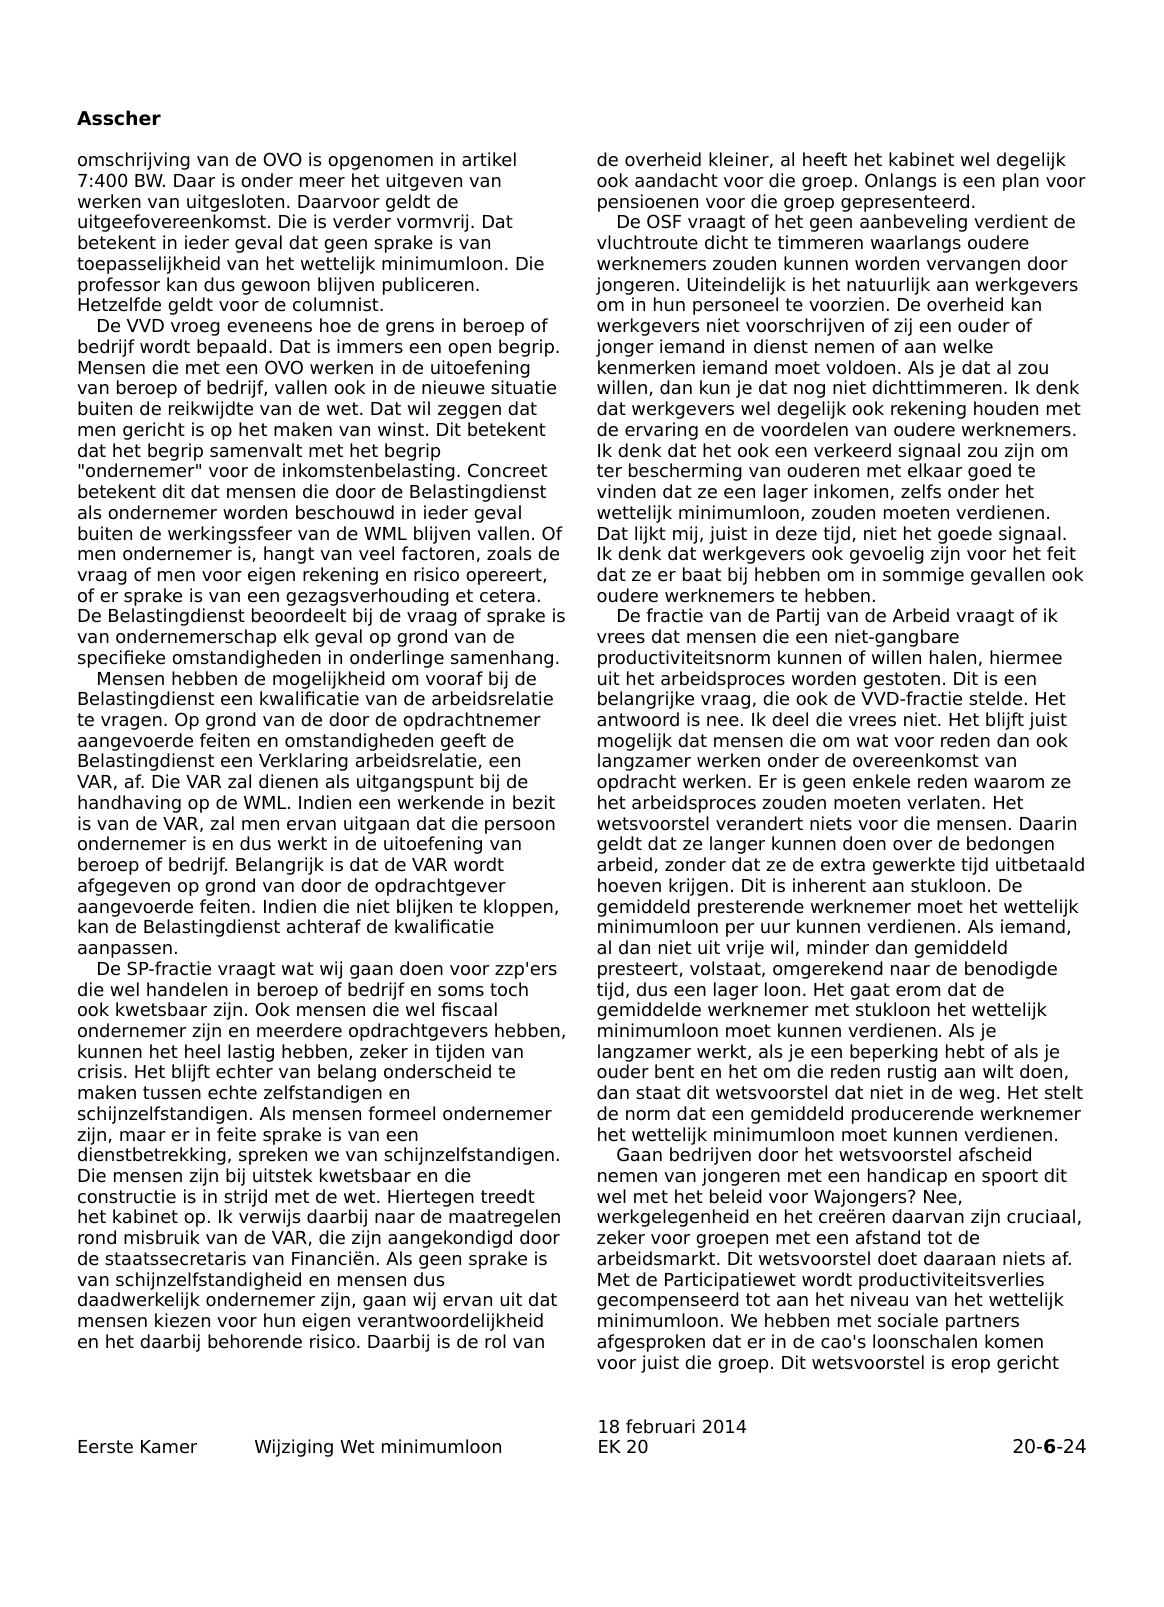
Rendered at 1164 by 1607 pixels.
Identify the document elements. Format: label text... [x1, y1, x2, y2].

text De SP-fractie vraagt wat wij gaan doen voor zzp'ers die wel handelen in beroep of bedrijf en soms toch ook kwetsbaar zijn. Ook mensen die wel fiscaal ondernemer zijn en meerdere opdrachtgevers hebben, kunnen het heel lastig hebben, zeker in tijden van crisis. Het blijft echter van belang onderscheid te maken tussen echte zelfstandigen en schijnzelfstandigen. Als mensen formeel ondernemer zijn, maar er in feite sprake is van een dienstbetrekking, spreken we van schijnzelfstandigen. Die mensen zijn bij uitstek kwetsbaar en die constructie is in strijd met de wet. Hiertegen treedt het kabinet op. Ik verwijs daarbij naar de maatregelen rond misbruik van de VAR, die zijn aangekondigd door de staatssecretaris van Financiën. Als geen sprake is van schijnzelfstandigheid en mensen dus daadwerkelijk ondernemer zijn, gaan wij ervan uit dat mensen kiezen voor hun eigen verantwoordelijkheid en het daarbij behorende risico. Daarbij is de rol van [77, 959, 567, 1352]
text De VVD vroeg eveneens hoe de grens in beroep of bedrijf wordt bepaald. Dat is immers een open begrip. Mensen die met een OVO werken in de uitoefening van beroep of bedrijf, vallen ook in de nieuwe situatie buiten de reikwijdte van de wet. Dat wil zeggen dat men gericht is op het maken van winst. Dit betekent dat het begrip samenvalt met het begrip "ondernemer" voor de inkomstenbelasting. Concreet betekent dit dat mensen die door de Belastingdienst als ondernemer worden beschouwd in ieder geval buiten de werkingssfeer van de WML blijven vallen. Of men ondernemer is, hangt van veel factoren, zoals de vraag of men voor eigen rekening en risico opereert, of er sprake is van een gezagsverhouding et cetera. De Belastingdienst beoordeelt bij de vraag of sprake is van ondernemerschap elk geval op grond van de specifieke omstandigheden in onderlinge samenhang. [77, 316, 567, 668]
text De OSF vraagt of het geen aanbeveling verdient de vluchtroute dicht te timmeren waarlangs oudere werknemers zouden kunnen worden vervangen door jongeren. Uiteindelijk is het natuurlijk aan werkgevers om in hun personeel te voorzien. De overheid kan werkgevers niet voorschrijven of zij een ouder of jonger iemand in dienst nemen of aan welke kenmerken iemand moet voldoen. Als je dat al zou willen, dan kun je dat nog niet dichttimmeren. Ik denk dat werkgevers wel degelijk ook rekening houden met de ervaring en de voordelen van oudere werknemers. Ik denk dat het ook een verkeerd signaal zou zijn om ter bescherming van ouderen met elkaar goed te vinden dat ze een lager inkomen, zelfs onder het wettelijk minimumloon, zouden moeten verdienen. Dat lijkt mij, juist in deze tijd, niet het goede signaal. Ik denk dat werkgevers ook gevoelig zijn voor het feit dat ze er baat bij hebben om in sommige gevallen ook oudere werknemers te hebben. [596, 212, 1087, 606]
text omschrijving van de OVO is opgenomen in artikel 7:400 BW. Daar is onder meer het uitgeven van werken van uitgesloten. Daarvoor geldt de uitgeefovereenkomst. Die is verder vormvrij. Dat betekent in ieder geval dat geen sprake is van toepasselijkheid van het wettelijk minimumloon. Die professor kan dus gewoon blijven publiceren. Hetzelfde geldt voor de columnist. [77, 150, 567, 316]
text Mensen hebben de mogelijkheid om vooraf bij de Belastingdienst een kwalificatie van de arbeidsrelatie te vragen. Op grond van de door de opdrachtnemer aangevoerde feiten en omstandigheden geeft de Belastingdienst een Verklaring arbeidsrelatie, een VAR, af. Die VAR zal dienen als uitgangspunt bij de handhaving op de WML. Indien een werkende in bezit is van de VAR, zal men ervan uitgaan dat die persoon ondernemer is en dus werkt in de uitoefening van beroep of bedrijf. Belangrijk is dat de VAR wordt afgegeven op grond van door de opdrachtgever aangevoerde feiten. Indien die niet blijken te kloppen, kan de Belastingdienst achteraf de kwalificatie aanpassen. [77, 668, 567, 959]
text De fractie van de Partij van de Arbeid vraagt of ik vrees dat mensen die een niet-gangbare productiviteitsnorm kunnen of willen halen, hiermee uit het arbeidsproces worden gestoten. Dit is een belangrijke vraag, die ook de VVD-fractie stelde. Het antwoord is nee. Ik deel die vrees niet. Het blijft juist mogelijk dat mensen die om wat voor reden dan ook langzamer werken onder de overeenkomst van opdracht werken. Er is geen enkele reden waarom ze het arbeidsproces zouden moeten verlaten. Het wetsvoorstel verandert niets voor die mensen. Daarin geldt dat ze langer kunnen doen over de bedongen arbeid, zonder dat ze de extra gewerkte tijd uitbetaald hoeven krijgen. Dit is inherent aan stukloon. De gemiddeld presterende werknemer moet het wettelijk minimumloon per uur kunnen verdienen. Als iemand, al dan niet uit vrije wil, minder dan gemiddeld presteert, volstaat, omgerekend naar de benodigde tijd, dus een lager loon. Het gaat erom dat de gemiddelde werknemer met stukloon het wettelijk minimumloon moet kunnen verdienen. Als je langzamer werkt, als je een beperking hebt of als je ouder bent en het om die reden rustig aan wilt doen, dan staat dit wetsvoorstel dat niet in de weg. Het stelt de norm dat een gemiddeld producerende werknemer het wettelijk minimumloon moet kunnen verdienen. [596, 606, 1087, 1145]
text de overheid kleiner, al heeft het kabinet wel degelijk ook aandacht voor die groep. Onlangs is een plan voor pensioenen voor die groep gepresenteerd. [596, 150, 1087, 212]
text Gaan bedrijven door het wetsvoorstel afscheid nemen van jongeren met een handicap en spoort dit wel met het beleid voor Wajongers? Nee, werkgelegenheid en het creëren daarvan zijn cruciaal, zeker voor groepen met een afstand tot de arbeidsmarkt. Dit wetsvoorstel doet daaraan niets af. Met de Participatiewet wordt productiviteitsverlies gecompenseerd tot aan het niveau van het wettelijk minimumloon. We hebben met sociale partners afgesproken dat er in de cao's loonschalen komen voor juist die groep. Dit wetsvoorstel is erop gericht [596, 1145, 1087, 1373]
